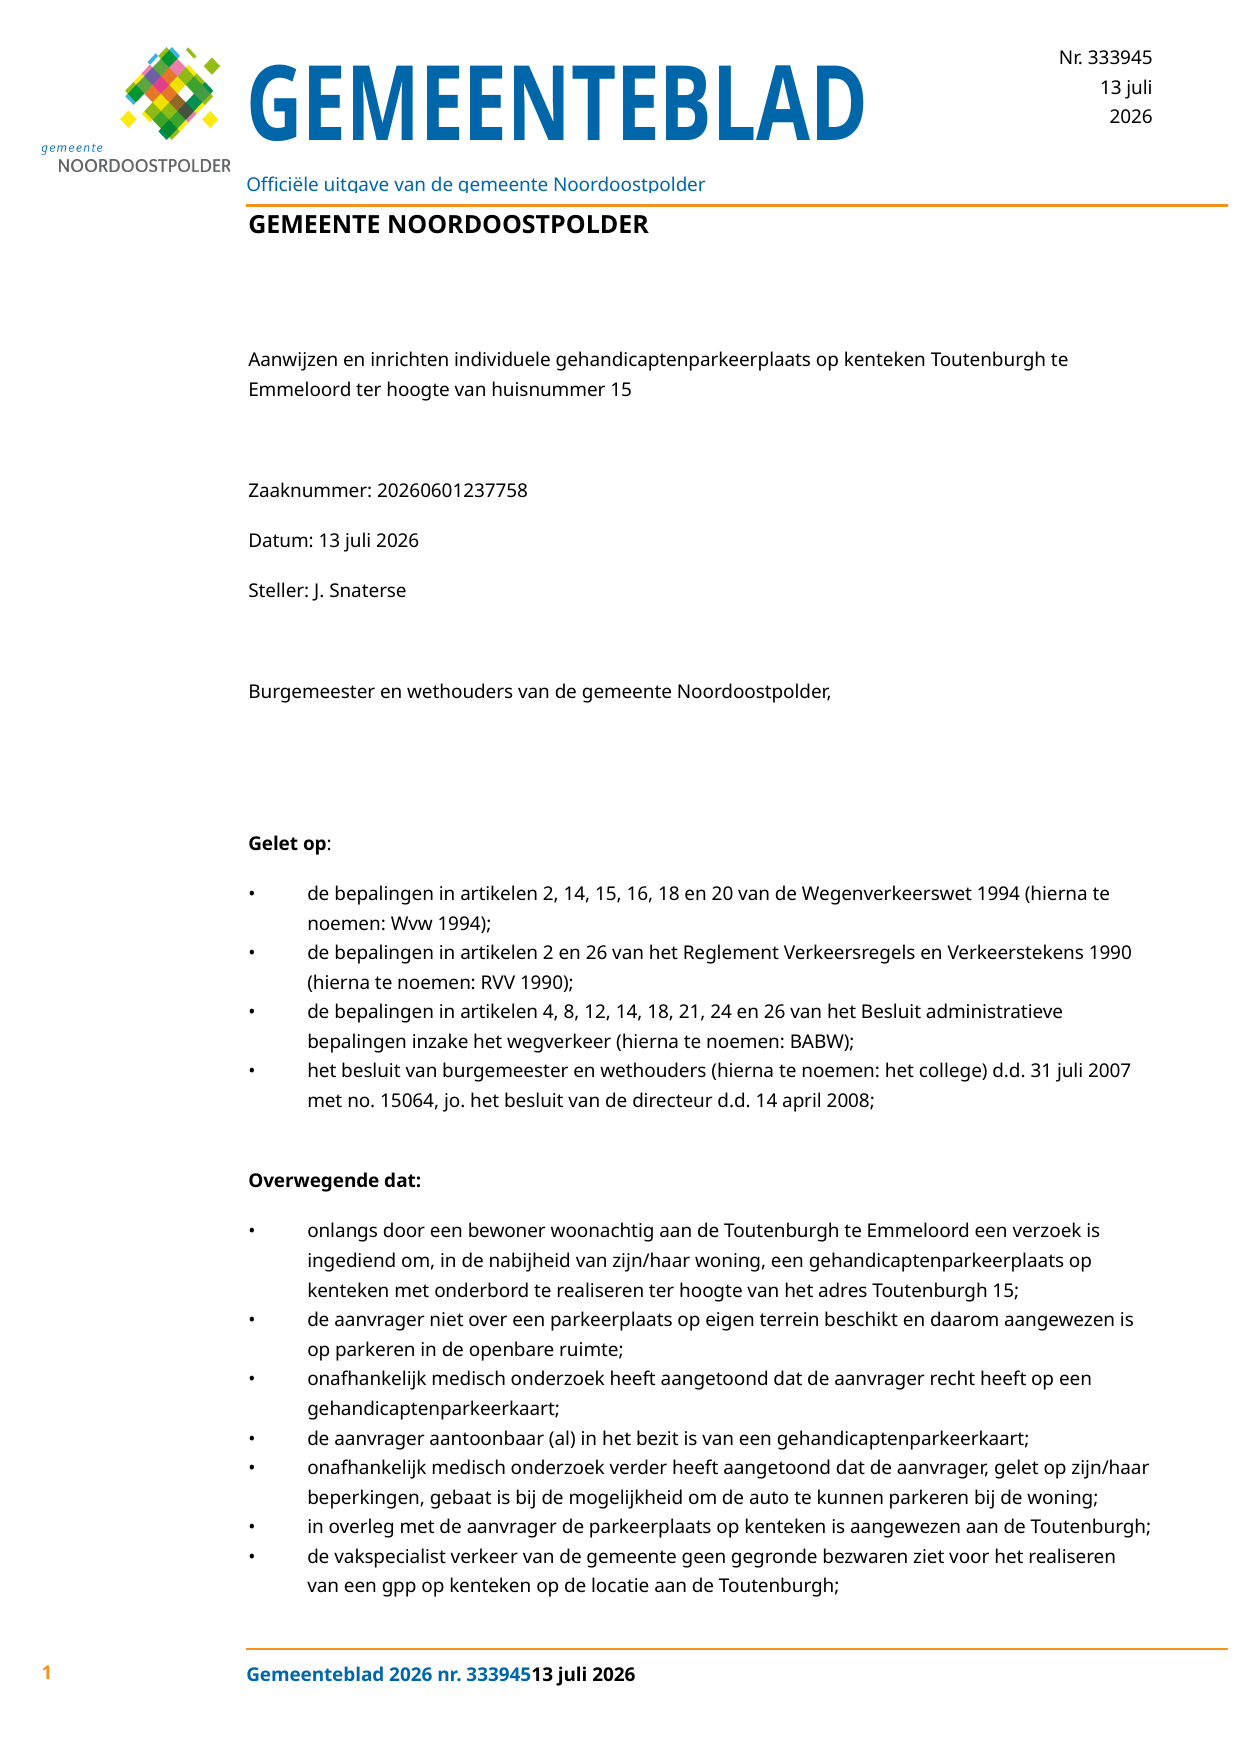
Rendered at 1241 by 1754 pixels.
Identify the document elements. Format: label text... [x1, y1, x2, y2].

list het besluit van burgemeester en wethouders (hierna te noemen: het college) d.d. 31 juli 2007 met no. 15064, jo. het besluit van de directeur d.d. 14 april 2008; [248, 1058, 1152, 1113]
text Overwegende dat: [248, 1167, 1152, 1193]
text Steller: J. Snaterse [248, 578, 1152, 603]
list de bepalingen in artikelen 4, 8, 12, 14, 18, 21, 24 en 26 van het Besluit administratieve bepalingen inzake het wegverkeer (hierna te noemen: BABW); [248, 998, 1152, 1054]
text Gelet op: [248, 830, 1152, 856]
list onafhankelijk medisch onderzoek verder heeft aangetoond dat de aanvrager, gelet op zijn/haar beperkingen, gebaat is bij de mogelijkheid om de auto te kunnen parkeren bij de woning; [248, 1454, 1152, 1510]
text Burgemeester en wethouders van de gemeente Noordoostpolder, [248, 678, 1152, 704]
text Aanwijzen en inrichten individuele gehandicaptenparkeerplaats op kenteken Toutenburgh te Emmeloord ter hoogte van huisnummer 15 [248, 346, 1152, 402]
list onafhankelijk medisch onderzoek heeft aangetoond dat de aanvrager recht heeft op een gehandicaptenparkeerkaart; [248, 1366, 1152, 1421]
text Datum: 13 juli 2026 [248, 527, 1152, 553]
list onlangs door een bewoner woonachtig aan de Toutenburgh te Emmeloord een verzoek is ingediend om, in de nabijheid van zijn/haar woning, een gehandicaptenparkeerplaats op kenteken met onderbord te realiseren ter hoogte van het adres Toutenburgh 15; [248, 1218, 1152, 1303]
picture [41, 47, 231, 172]
list de aanvrager niet over een parkeerplaats op eigen terrein beschikt en daarom aangewezen is op parkeren in de openbare ruimte; [248, 1306, 1152, 1362]
text GEMEENTE NOORDOOSTPOLDER [248, 207, 1152, 241]
list in overleg met de aanvrager de parkeerplaats op kenteken is aangewezen aan de Toutenburgh; [248, 1513, 1152, 1539]
list de bepalingen in artikelen 2 en 26 van het Reglement Verkeersregels en Verkeerstekens 1990 (hierna te noemen: RVV 1990); [248, 939, 1152, 995]
list de aanvrager aantoonbaar (al) in het bezit is van een gehandicaptenparkeerkaart; [248, 1425, 1152, 1451]
list de bepalingen in artikelen 2, 14, 15, 16, 18 en 20 van de Wegenverkeerswet 1994 (hierna te noemen: Wvw 1994); [248, 880, 1152, 936]
text Zaaknummer: 20260601237758 [248, 477, 1152, 503]
list de vakspecialist verkeer van de gemeente geen gegronde bezwaren ziet voor het realiseren van een gpp op kenteken op de locatie aan de Toutenburgh; [248, 1543, 1152, 1598]
